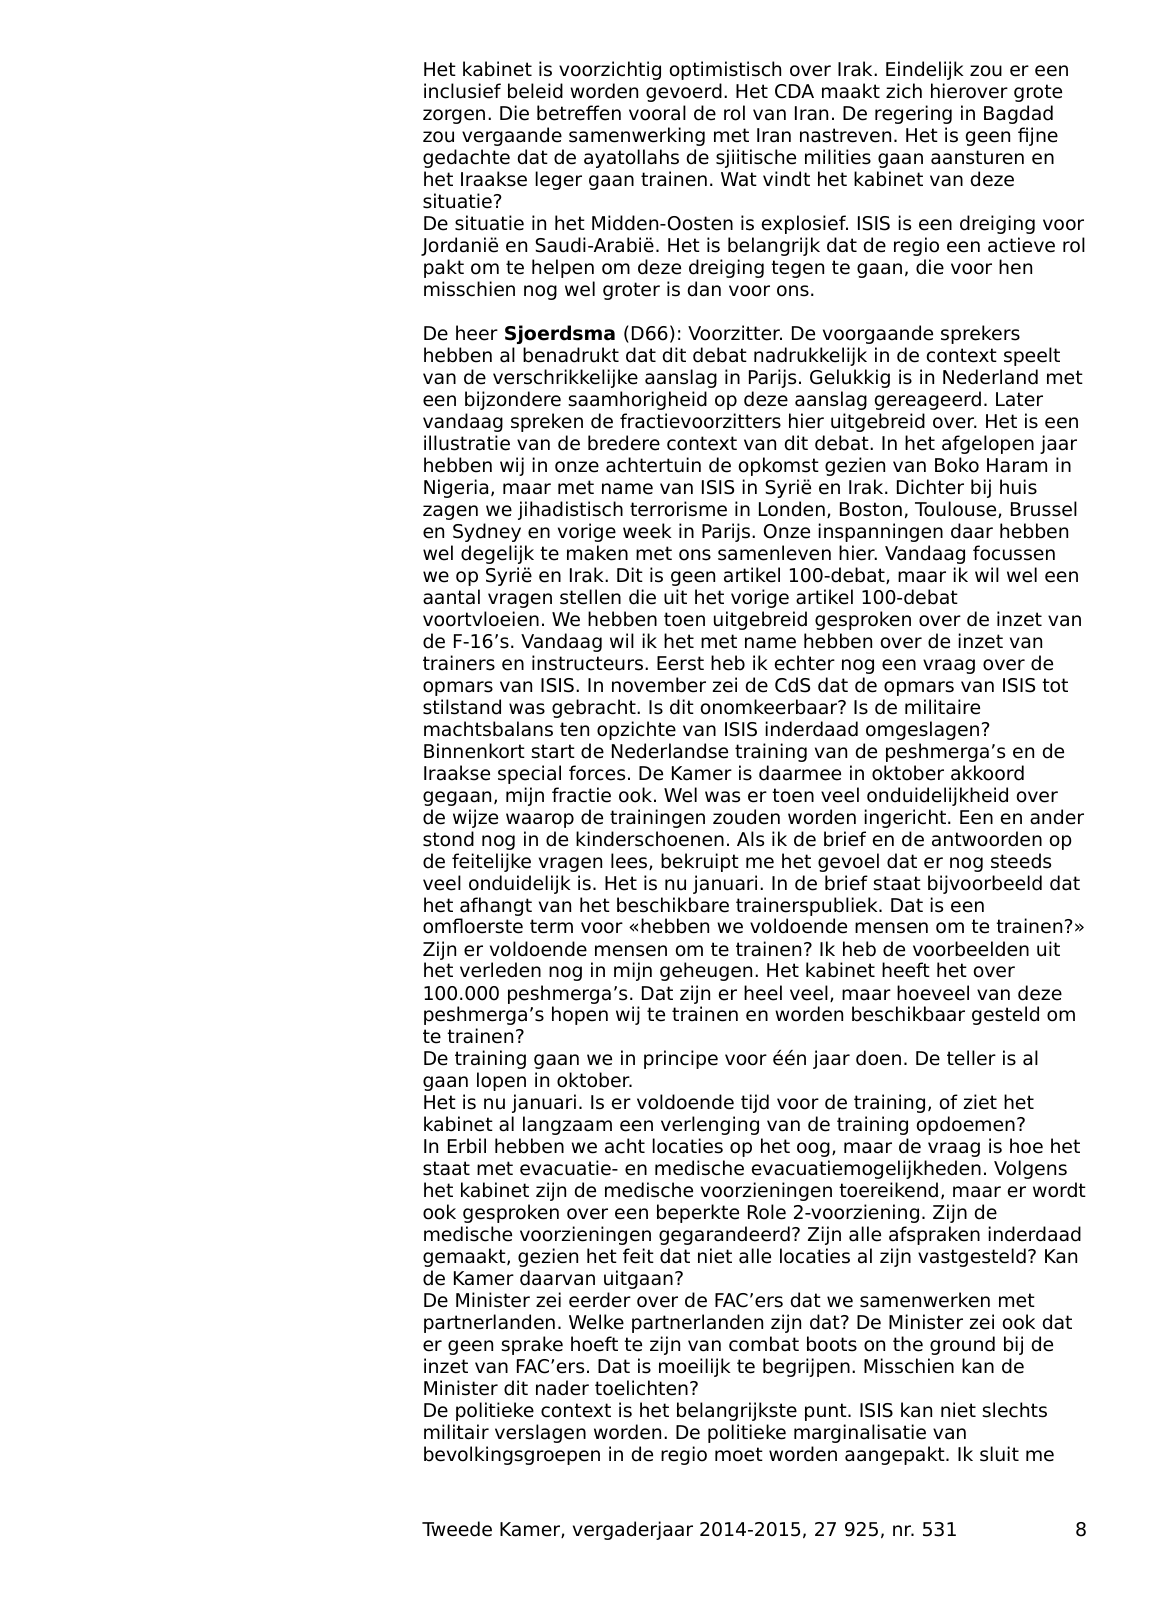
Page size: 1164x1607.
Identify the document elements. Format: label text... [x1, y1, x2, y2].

text De situatie in het Midden-Oosten is explosief. ISIS is een dreiging voor Jordanië en Saudi-Arabië. Het is belangrijk dat de regio een actieve rol pakt om te helpen om deze dreiging tegen te gaan, die voor hen misschien nog wel groter is dan voor ons. [422, 213, 1087, 301]
text De Minister zei eerder over de FAC’ers dat we samenwerken met partnerlanden. Welke partnerlanden zijn dat? De Minister zei ook dat er geen sprake hoeft te zijn van combat boots on the ground bij de inzet van FAC’ers. Dat is moeilijk te begrijpen. Misschien kan de Minister dit nader toelichten? [422, 1290, 1087, 1400]
text Het kabinet is voorzichtig optimistisch over Irak. Eindelijk zou er een inclusief beleid worden gevoerd. Het CDA maakt zich hierover grote zorgen. Die betreffen vooral de rol van Iran. De regering in Bagdad zou vergaande samenwerking met Iran nastreven. Het is geen fijne gedachte dat de ayatollahs de sjiitische milities gaan aansturen en het Iraakse leger gaan trainen. Wat vindt het kabinet van deze situatie? [422, 59, 1087, 213]
text De politieke context is het belangrijkste punt. ISIS kan niet slechts militair verslagen worden. De politieke marginalisatie van bevolkingsgroepen in de regio moet worden aangepakt. Ik sluit me [422, 1400, 1087, 1466]
text Het is nu januari. Is er voldoende tijd voor de training, of ziet het kabinet al langzaam een verlenging van de training opdoemen? [422, 1092, 1087, 1136]
text Binnenkort start de Nederlandse training van de peshmerga’s en de Iraakse special forces. De Kamer is daarmee in oktober akkoord gegaan, mijn fractie ook. Wel was er toen veel onduidelijkheid over de wijze waarop de trainingen zouden worden ingericht. Een en ander stond nog in de kinderschoenen. Als ik de brief en de antwoorden op de feitelijke vragen lees, bekruipt me het gevoel dat er nog steeds veel onduidelijk is. Het is nu januari. In de brief staat bijvoorbeeld dat het afhangt van het beschikbare trainerspubliek. Dat is een omfloerste term voor «hebben we voldoende mensen om te trainen?» Zijn er voldoende mensen om te trainen? Ik heb de voorbeelden uit het verleden nog in mijn geheugen. Het kabinet heeft het over 100.000 peshmerga’s. Dat zijn er heel veel, maar hoeveel van deze peshmerga’s hopen wij te trainen en worden beschikbaar gesteld om te trainen? [422, 741, 1087, 1048]
text In Erbil hebben we acht locaties op het oog, maar de vraag is hoe het staat met evacuatie- en medische evacuatiemogelijkheden. Volgens het kabinet zijn de medische voorzieningen toereikend, maar er wordt ook gesproken over een beperkte Role 2-voorziening. Zijn de medische voorzieningen gegarandeerd? Zijn alle afspraken inderdaad gemaakt, gezien het feit dat niet alle locaties al zijn vastgesteld? Kan de Kamer daarvan uitgaan? [422, 1136, 1087, 1290]
text De training gaan we in principe voor één jaar doen. De teller is al gaan lopen in oktober. [422, 1048, 1087, 1092]
text De heer Sjoerdsma (D66): Voorzitter. De voorgaande sprekers hebben al benadrukt dat dit debat nadrukkelijk in de context speelt van de verschrikkelijke aanslag in Parijs. Gelukkig is in Nederland met een bijzondere saamhorigheid op deze aanslag gereageerd. Later vandaag spreken de fractievoorzitters hier uitgebreid over. Het is een illustratie van de bredere context van dit debat. In het afgelopen jaar hebben wij in onze achtertuin de opkomst gezien van Boko Haram in Nigeria, maar met name van ISIS in Syrië en Irak. Dichter bij huis zagen we jihadistisch terrorisme in Londen, Boston, Toulouse, Brussel en Sydney en vorige week in Parijs. Onze inspanningen daar hebben wel degelijk te maken met ons samenleven hier. Vandaag focussen we op Syrië en Irak. Dit is geen artikel 100-debat, maar ik wil wel een aantal vragen stellen die uit het vorige artikel 100-debat voortvloeien. We hebben toen uitgebreid gesproken over de inzet van de F-16’s. Vandaag wil ik het met name hebben over de inzet van trainers en instructeurs. Eerst heb ik echter nog een vraag over de opmars van ISIS. In november zei de CdS dat de opmars van ISIS tot stilstand was gebracht. Is dit onomkeerbaar? Is de militaire machtsbalans ten opzichte van ISIS inderdaad omgeslagen? [422, 323, 1087, 741]
